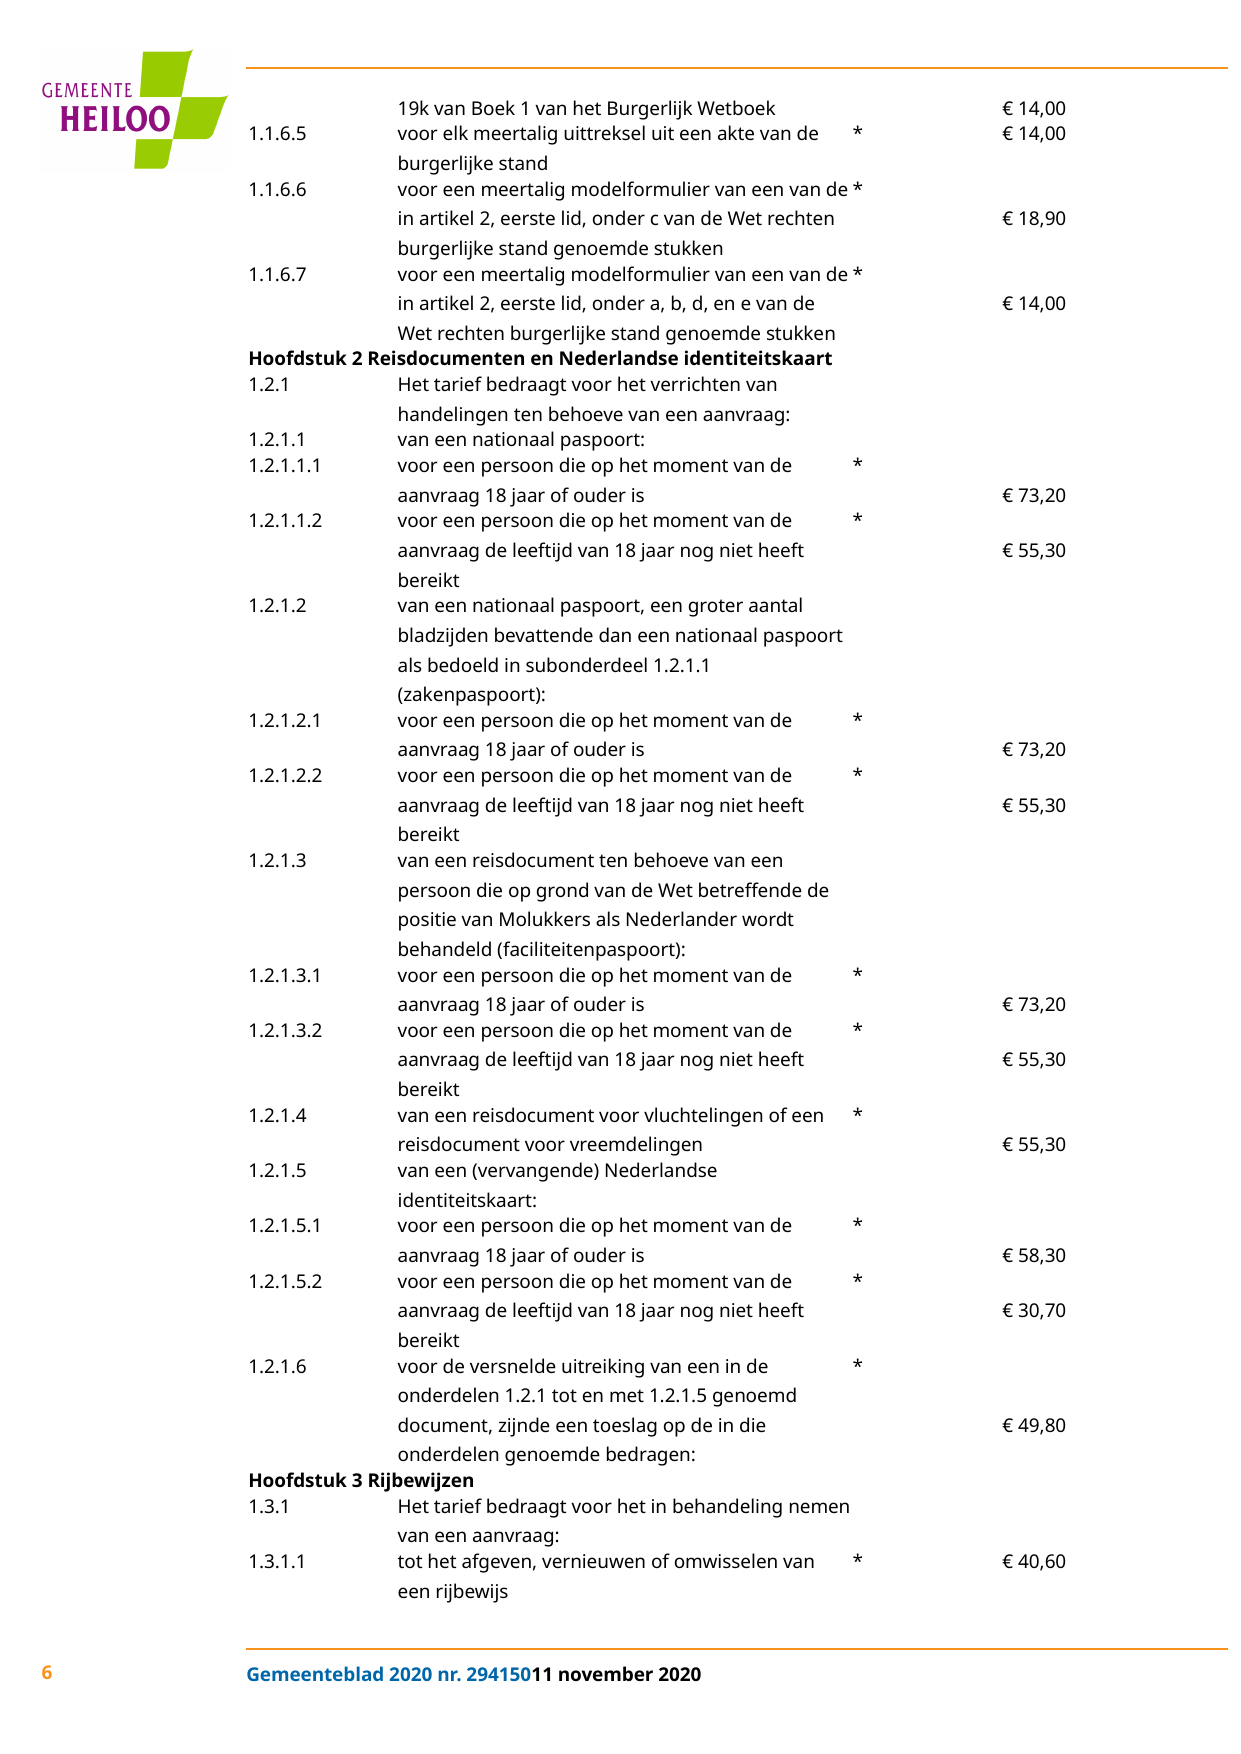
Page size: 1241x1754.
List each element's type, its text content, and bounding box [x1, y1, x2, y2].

table_cell * [853, 176, 1002, 261]
table_cell € 49,80 [1002, 1353, 1152, 1467]
table_cell 1.3.1.1 [248, 1548, 397, 1604]
table_cell Hoofdstuk 3 Rijbewijzen [248, 1467, 852, 1493]
table_cell * [853, 1017, 1002, 1102]
table_cell * [853, 261, 1002, 346]
table_cell € 14,00 [1002, 261, 1152, 346]
table_cell 1.1.6.7 [248, 261, 397, 346]
table_cell voor een meertalig modelformulier van een van de in artikel 2, eerste lid, onder c van de Wet rechten burgerlijke stand genoemde stukken [398, 176, 852, 261]
table_cell € 55,30 [1002, 1017, 1152, 1102]
table_cell € 73,20 [1002, 707, 1152, 762]
table_cell [1002, 346, 1152, 371]
table_cell € 30,70 [1002, 1268, 1152, 1353]
table_cell [853, 847, 1002, 962]
table_cell € 73,20 [1002, 453, 1152, 508]
table_cell 1.2.1.2 [248, 593, 397, 707]
table_cell [853, 95, 1002, 121]
table_cell * [853, 707, 1002, 762]
table_cell € 14,00 [1002, 121, 1152, 176]
table_cell 1.2.1.6 [248, 1353, 397, 1467]
table_cell * [853, 508, 1002, 593]
table_cell € 58,30 [1002, 1213, 1152, 1268]
table_cell 1.3.1 [248, 1493, 397, 1548]
table_cell 1.2.1.2.2 [248, 763, 397, 847]
table_cell 1.1.6.5 [248, 121, 397, 176]
table_cell voor een meertalig modelformulier van een van de in artikel 2, eerste lid, onder a, b, d, en e van de Wet rechten burgerlijke stand genoemde stukken [398, 261, 852, 346]
table_cell tot het afgeven, vernieuwen of omwisselen van een rijbewijs [398, 1548, 852, 1604]
table_cell * [853, 763, 1002, 847]
table_cell [1002, 847, 1152, 962]
table_cell [853, 427, 1002, 452]
table_cell * [853, 1268, 1002, 1353]
table_cell van een nationaal paspoort, een groter aantal bladzijden bevattende dan een nationaal paspoort als bedoeld in subonderdeel 1.2.1.1 (zakenpaspoort): [398, 593, 852, 707]
table_cell € 55,30 [1002, 1102, 1152, 1157]
table_cell € 73,20 [1002, 962, 1152, 1017]
table_cell voor een persoon die op het moment van de aanvraag 18 jaar of ouder is [398, 453, 852, 508]
table_cell Hoofdstuk 2 Reisdocumenten en Nederlandse identiteitskaart [248, 346, 852, 371]
table_cell van een reisdocument ten behoeve van een persoon die op grond van de Wet betreffende de positie van Molukkers als Nederlander wordt behandeld (faciliteitenpaspoort): [398, 847, 852, 962]
table_cell 1.2.1 [248, 371, 397, 427]
table_cell [1002, 593, 1152, 707]
table_cell [853, 1157, 1002, 1213]
table_cell € 18,90 [1002, 176, 1152, 261]
table_cell Het tarief bedraagt voor het verrichten van handelingen ten behoeve van een aanvraag: [398, 371, 852, 427]
table_cell * [853, 453, 1002, 508]
table_cell * [853, 1353, 1002, 1467]
table_cell Het tarief bedraagt voor het in behandeling nemen van een aanvraag: [398, 1493, 852, 1548]
table_cell [248, 95, 397, 121]
table_cell voor een persoon die op het moment van de aanvraag de leeftijd van 18 jaar nog niet heeft bereikt [398, 1017, 852, 1102]
table_cell € 14,00 [1002, 95, 1152, 121]
table_cell 1.2.1.5 [248, 1157, 397, 1213]
table_cell * [853, 962, 1002, 1017]
table_cell voor een persoon die op het moment van de aanvraag 18 jaar of ouder is [398, 1213, 852, 1268]
table_cell € 40,60 [1002, 1548, 1152, 1604]
table_cell [1002, 371, 1152, 427]
table_cell [853, 593, 1002, 707]
table_cell 1.2.1.3 [248, 847, 397, 962]
table_cell 1.1.6.6 [248, 176, 397, 261]
table_cell [1002, 427, 1152, 452]
table_cell voor een persoon die op het moment van de aanvraag 18 jaar of ouder is [398, 707, 852, 762]
table_cell [1002, 1467, 1152, 1493]
table_cell voor de versnelde uitreiking van een in de onderdelen 1.2.1 tot en met 1.2.1.5 genoemd document, zijnde een toeslag op de in die onderdelen genoemde bedragen: [398, 1353, 852, 1467]
table_cell 1.2.1.4 [248, 1102, 397, 1157]
table_cell voor elk meertalig uittreksel uit een akte van de burgerlijke stand [398, 121, 852, 176]
table_cell 19k van Boek 1 van het Burgerlijk Wetboek [398, 95, 852, 121]
table_cell voor een persoon die op het moment van de aanvraag de leeftijd van 18 jaar nog niet heeft bereikt [398, 508, 852, 593]
table_cell 1.2.1.2.1 [248, 707, 397, 762]
table_cell voor een persoon die op het moment van de aanvraag de leeftijd van 18 jaar nog niet heeft bereikt [398, 763, 852, 847]
table_cell 1.2.1.1.2 [248, 508, 397, 593]
table_cell 1.2.1.5.2 [248, 1268, 397, 1353]
table_cell 1.2.1.1 [248, 427, 397, 452]
table_cell * [853, 121, 1002, 176]
table_cell [853, 1467, 1002, 1493]
table_cell * [853, 1548, 1002, 1604]
table_cell € 55,30 [1002, 508, 1152, 593]
table_cell € 55,30 [1002, 763, 1152, 847]
table_cell 1.2.1.3.1 [248, 962, 397, 1017]
table_cell * [853, 1102, 1002, 1157]
table_cell 1.2.1.1.1 [248, 453, 397, 508]
table_cell van een reisdocument voor vluchtelingen of een reisdocument voor vreemdelingen [398, 1102, 852, 1157]
table_cell voor een persoon die op het moment van de aanvraag de leeftijd van 18 jaar nog niet heeft bereikt [398, 1268, 852, 1353]
picture [41, 47, 231, 172]
table_cell [853, 1493, 1002, 1548]
table_cell 1.2.1.5.1 [248, 1213, 397, 1268]
table_cell [853, 346, 1002, 371]
table_cell 1.2.1.3.2 [248, 1017, 397, 1102]
table_cell van een nationaal paspoort: [398, 427, 852, 452]
table_cell [1002, 1157, 1152, 1213]
table_cell van een (vervangende) Nederlandse identiteitskaart: [398, 1157, 852, 1213]
table_cell [853, 371, 1002, 427]
table_cell * [853, 1213, 1002, 1268]
table_cell voor een persoon die op het moment van de aanvraag 18 jaar of ouder is [398, 962, 852, 1017]
table_cell [1002, 1493, 1152, 1548]
